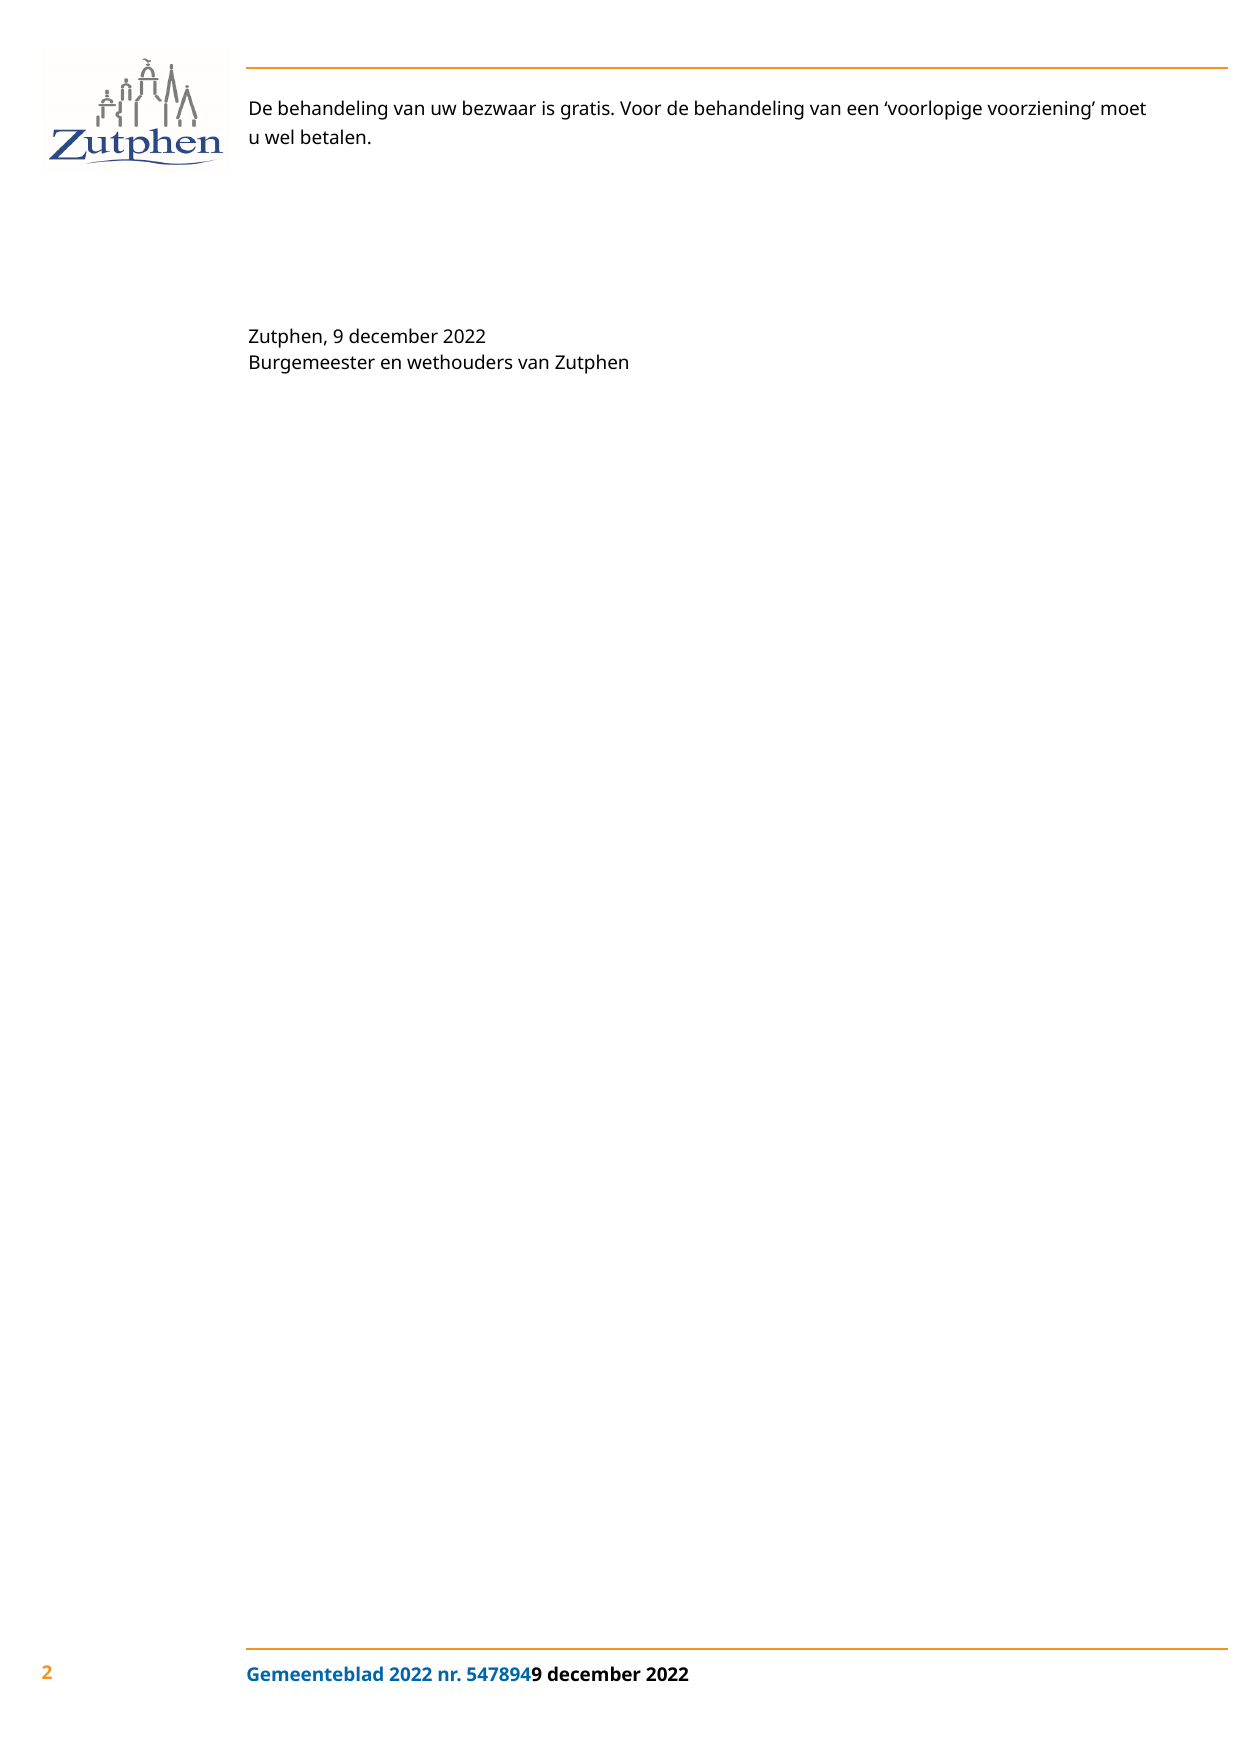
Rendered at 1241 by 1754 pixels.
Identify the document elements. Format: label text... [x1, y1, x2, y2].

text De behandeling van uw bezwaar is gratis. Voor de behandeling van een ‘voorlopige voorziening’ moet u wel betalen. [248, 95, 1152, 150]
text Zutphen, 9 december 2022 [248, 323, 1152, 349]
text Burgemeester en wethouders van Zutphen [248, 349, 1152, 375]
picture [41, 47, 231, 172]
